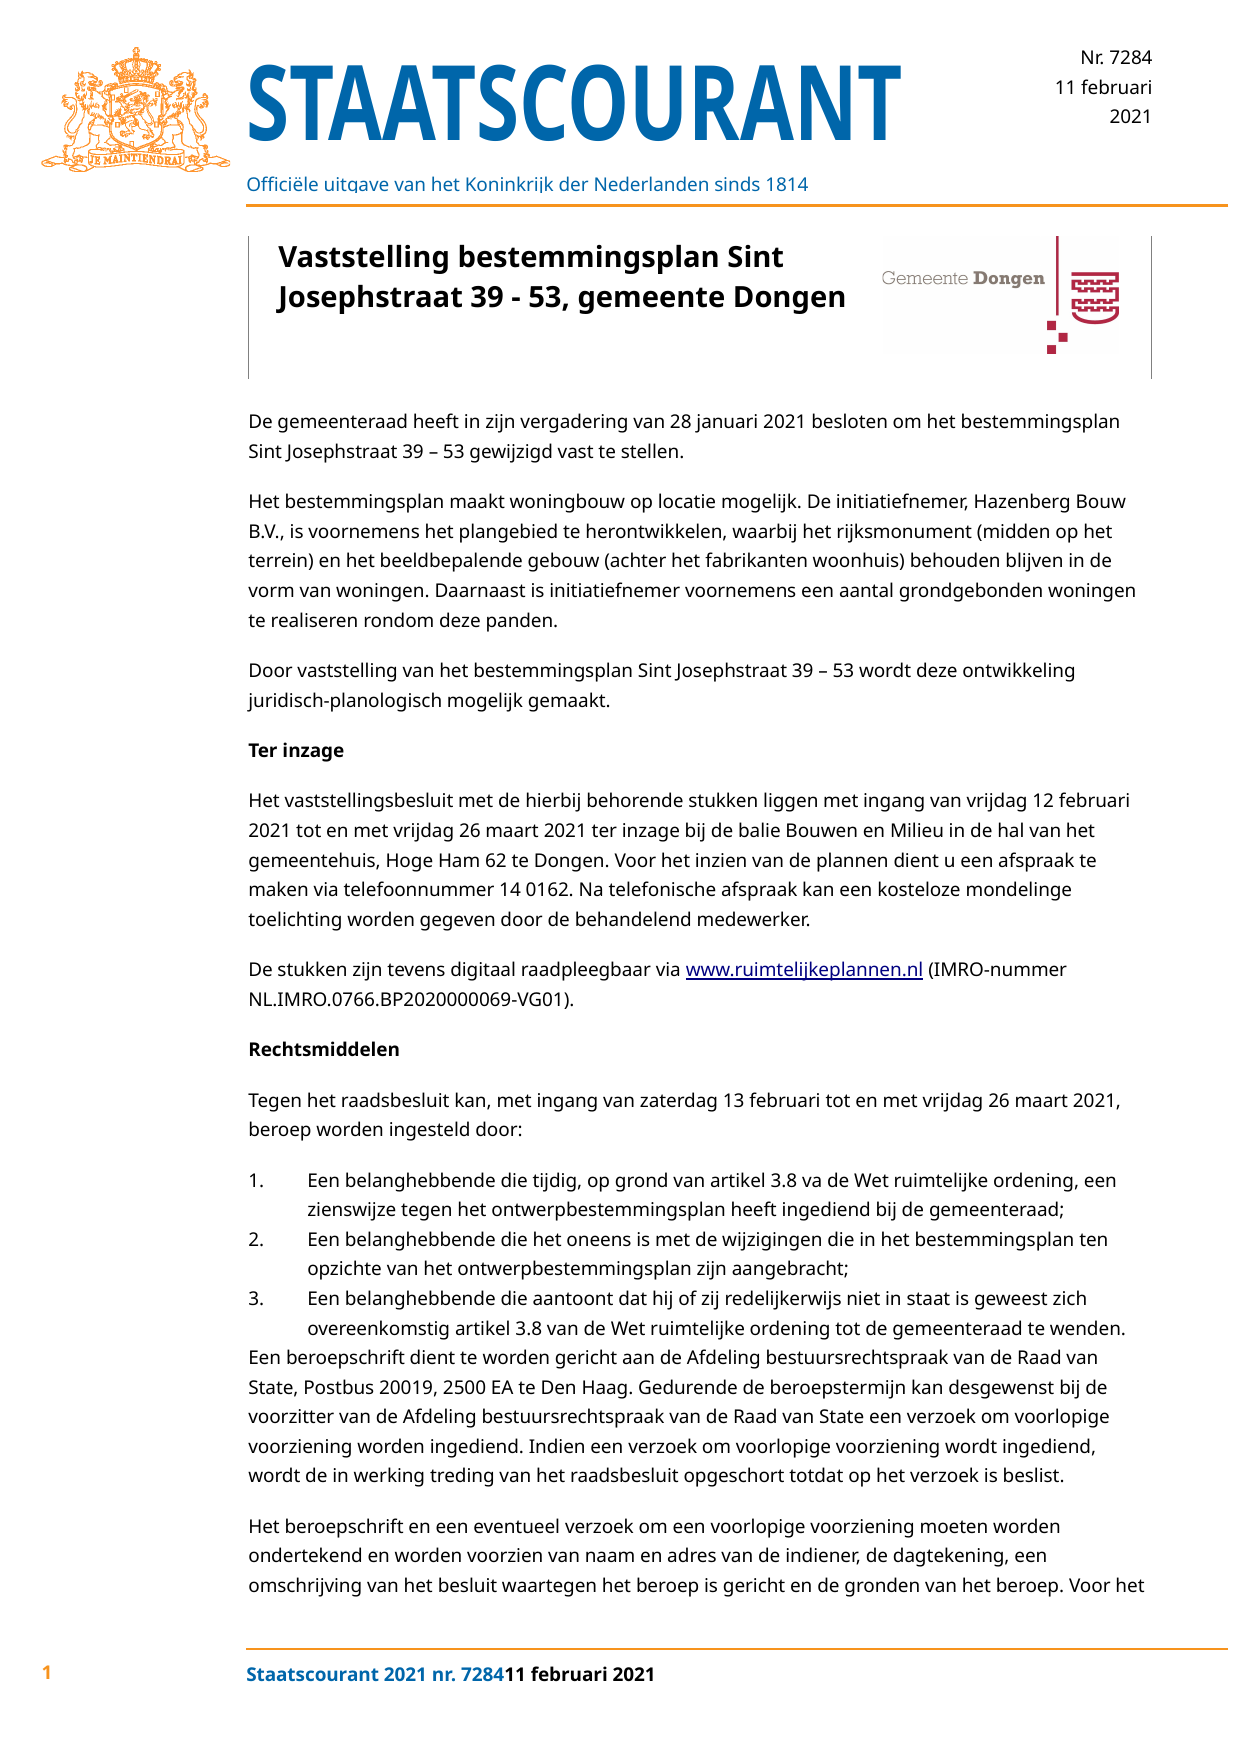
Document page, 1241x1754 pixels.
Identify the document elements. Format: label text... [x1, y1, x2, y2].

text De gemeenteraad heeft in zijn vergadering van 28 januari 2021 besloten om het bestemmingsplan Sint Josephstraat 39 – 53 gewijzigd vast te stellen. [248, 408, 1152, 464]
picture [41, 47, 231, 172]
text Het beroepschrift en een eventueel verzoek om een voorlopige voorziening moeten worden ondertekend en worden voorzien van naam en adres van de indiener, de dagtekening, een omschrijving van het besluit waartegen het beroep is gericht en de gronden van het beroep. Voor het [248, 1513, 1152, 1598]
table_header Vaststelling bestemmingsplan Sint Josephstraat 39 - 53, gemeente Dongen [249, 236, 850, 379]
text Het bestemmingsplan maakt woningbouw op locatie mogelijk. De initiatiefnemer, Hazenberg Bouw B.V., is voornemens het plangebied te herontwikkelen, waarbij het rijksmonument (midden op het terrein) en het beeldbepalende gebouw (achter het fabrikanten woonhuis) behouden blijven in de vorm van woningen. Daarnaast is initiatiefnemer voornemens een aantal grondgebonden woningen te realiseren rondom deze panden. [248, 488, 1152, 632]
list Een belanghebbende die aantoont dat hij of zij redelijkerwijs niet in staat is geweest zich overeenkomstig artikel 3.8 van de Wet ruimtelijke ordening tot de gemeenteraad te wenden. [248, 1285, 1152, 1340]
list Een belanghebbende die het oneens is met de wijzigingen die in het bestemmingsplan ten opzichte van het ontwerpbestemmingsplan zijn aangebracht; [248, 1226, 1152, 1281]
text Het vaststellingsbesluit met de hierbij behorende stukken liggen met ingang van vrijdag 12 februari 2021 tot en met vrijdag 26 maart 2021 ter inzage bij de balie Bouwen en Milieu in de hal van het gemeentehuis, Hoge Ham 62 te Dongen. Voor het inzien van de plannen dient u een afspraak te maken via telefoonnummer 14 0162. Na telefonische afspraak kan een kosteloze mondelinge toelichting worden gegeven door de behandelend medewerker. [248, 788, 1152, 932]
text Een beroepschrift dient te worden gericht aan de Afdeling bestuursrechtspraak van de Raad van State, Postbus 20019, 2500 EA te Den Haag. Gedurende de beroepstermijn kan desgewenst bij de voorzitter van de Afdeling bestuursrechtspraak van de Raad van State een verzoek om voorlopige voorziening worden ingediend. Indien een verzoek om voorlopige voorziening wordt ingediend, wordt de in werking treding van het raadsbesluit opgeschort totdat op het verzoek is beslist. [248, 1344, 1152, 1488]
text Door vaststelling van het bestemmingsplan Sint Josephstraat 39 – 53 wordt deze ontwikkeling juridisch-planologisch mogelijk gemaakt. [248, 657, 1152, 712]
text Rechtsmiddelen [248, 1036, 1152, 1062]
text De stukken zijn tevens digitaal raadpleegbaar via www.ruimtelijkeplannen.nl (IMRO-nummer NL.IMRO.0766.BP2020000069-VG01). [248, 956, 1152, 1012]
list Een belanghebbende die tijdig, op grond van artikel 3.8 va de Wet ruimtelijke ordening, een zienswijze tegen het ontwerpbestemmingsplan heeft ingediend bij de gemeenteraad; [248, 1167, 1152, 1222]
table_header [850, 236, 1151, 379]
picture [882, 236, 1119, 354]
text Tegen het raadsbesluit kan, met ingang van zaterdag 13 februari tot en met vrijdag 26 maart 2021, beroep worden ingesteld door: [248, 1087, 1152, 1142]
text Ter inzage [248, 737, 1152, 763]
